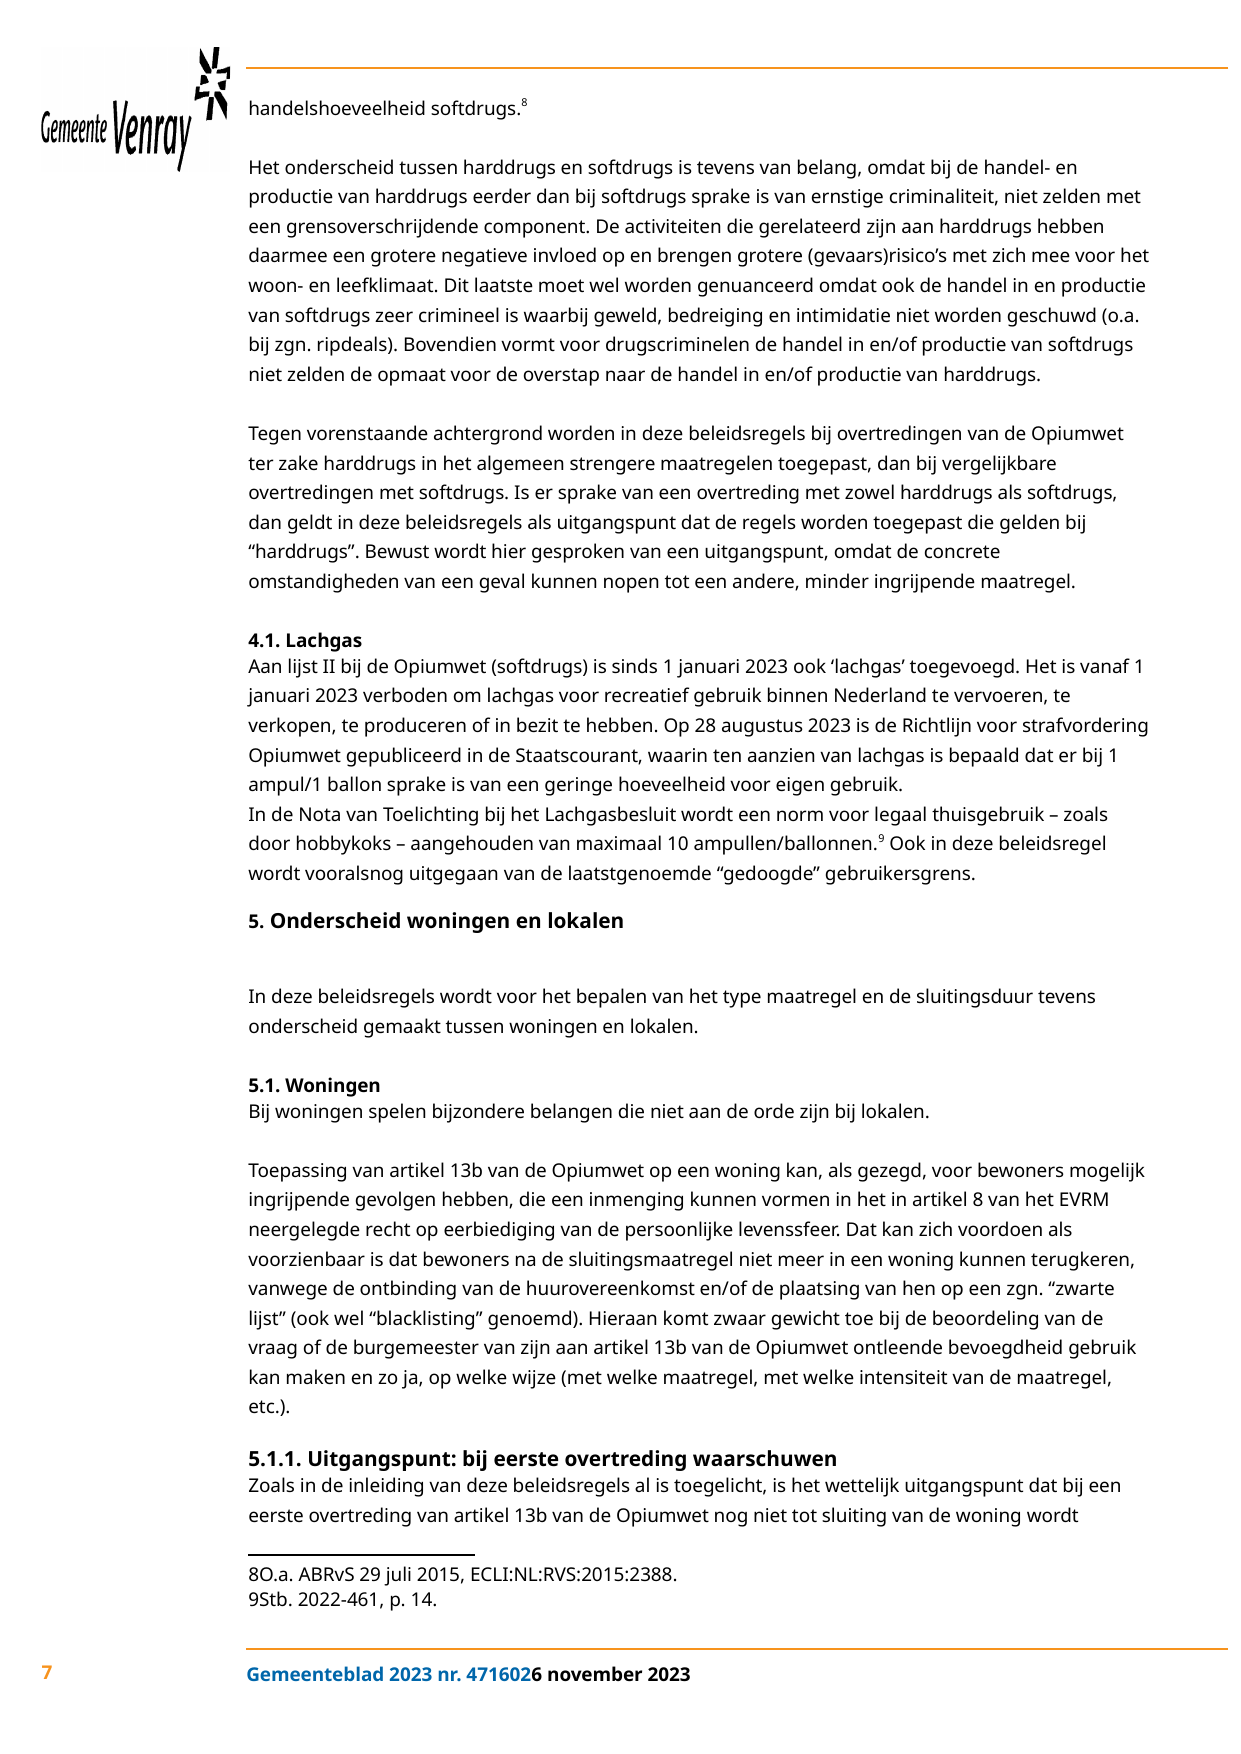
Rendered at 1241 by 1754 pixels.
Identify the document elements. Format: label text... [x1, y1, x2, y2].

text Stb. 2022-461, p. 14. [248, 1586, 1152, 1612]
text 5. Onderscheid woningen en lokalen [248, 906, 1152, 934]
text 4.1. Lachgas [248, 627, 1152, 653]
text Zoals in de inleiding van deze beleidsregels al is toegelicht, is het wettelijk uitgangspunt dat bij een eerste overtreding van artikel 13b van de Opiumwet nog niet tot sluiting van de woning wordt [248, 1473, 1152, 1528]
text handelshoeveelheid softdrugs. [248, 95, 1152, 121]
text O.a. ABRvS 29 juli 2015, ECLI:NL:RVS:2015:2388. [248, 1561, 1152, 1586]
text Toepassing van artikel 13b van de Opiumwet op een woning kan, als gezegd, voor bewoners mogelijk ingrijpende gevolgen hebben, die een inmenging kunnen vormen in het in artikel 8 van het EVRM neergelegde recht op eerbiediging van de persoonlijke levenssfeer. Dat kan zich voordoen als voorzienbaar is dat bewoners na de sluitingsmaatregel niet meer in een woning kunnen terugkeren, vanwege de ontbinding van de huurovereenkomst en/of de plaatsing van hen op een zgn. “zwarte lijst” (ook wel “blacklisting” genoemd). Hieraan komt zwaar gewicht toe bij de beoordeling van de vraag of de burgemeester van zijn aan artikel 13b van de Opiumwet ontleende bevoegdheid gebruik kan maken en zo ja, op welke wijze (met welke maatregel, met welke intensiteit van de maatregel, etc.). [248, 1157, 1152, 1419]
picture [41, 47, 231, 172]
text Het onderscheid tussen harddrugs en softdrugs is tevens van belang, omdat bij de handel- en productie van harddrugs eerder dan bij softdrugs sprake is van ernstige criminaliteit, niet zelden met een grensoverschrijdende component. De activiteiten die gerelateerd zijn aan harddrugs hebben daarmee een grotere negatieve invloed op en brengen grotere (gevaars)risico’s met zich mee voor het woon- en leefklimaat. Dit laatste moet wel worden genuanceerd omdat ook de handel in en productie van softdrugs zeer crimineel is waarbij geweld, bedreiging en intimidatie niet worden geschuwd (o.a. bij zgn. ripdeals). Bovendien vormt voor drugscriminelen de handel in en/of productie van softdrugs niet zelden de opmaat voor de overstap naar de handel in en/of productie van harddrugs. [248, 154, 1152, 387]
text 5.1. Woningen [248, 1072, 1152, 1098]
text In deze beleidsregels wordt voor het bepalen van het type maatregel en de sluitingsduur tevens onderscheid gemaakt tussen woningen en lokalen. [248, 983, 1152, 1039]
text In de Nota van Toelichting bij het Lachgasbesluit wordt een norm voor legaal thuisgebruik – zoals door hobbykoks – aangehouden van maximaal 10 ampullen/ballonnen. Ook in deze beleidsregel wordt vooralsnog uitgegaan van de laatstgenoemde “gedoogde” gebruikersgrens. [248, 801, 1152, 886]
text Aan lijst II bij de Opiumwet (softdrugs) is sinds 1 januari 2023 ook ‘lachgas’ toegevoegd. Het is vanaf 1 januari 2023 verboden om lachgas voor recreatief gebruik binnen Nederland te vervoeren, te verkopen, te produceren of in bezit te hebben. Op 28 augustus 2023 is de Richtlijn voor strafvordering Opiumwet gepubliceerd in de Staatscourant, waarin ten aanzien van lachgas is bepaald dat er bij 1 ampul/1 ballon sprake is van een geringe hoeveelheid voor eigen gebruik. [248, 653, 1152, 797]
text Bij woningen spelen bijzondere belangen die niet aan de orde zijn bij lokalen. [248, 1098, 1152, 1124]
text 5.1.1. Uitgangspunt: bij eerste overtreding waarschuwen [248, 1444, 1152, 1473]
text Tegen vorenstaande achtergrond worden in deze beleidsregels bij overtredingen van de Opiumwet ter zake harddrugs in het algemeen strengere maatregelen toegepast, dan bij vergelijkbare overtredingen met softdrugs. Is er sprake van een overtreding met zowel harddrugs als softdrugs, dan geldt in deze beleidsregels als uitgangspunt dat de regels worden toegepast die gelden bij “harddrugs”. Bewust wordt hier gesproken van een uitgangspunt, omdat de concrete omstandigheden van een geval kunnen nopen tot een andere, minder ingrijpende maatregel. [248, 420, 1152, 594]
